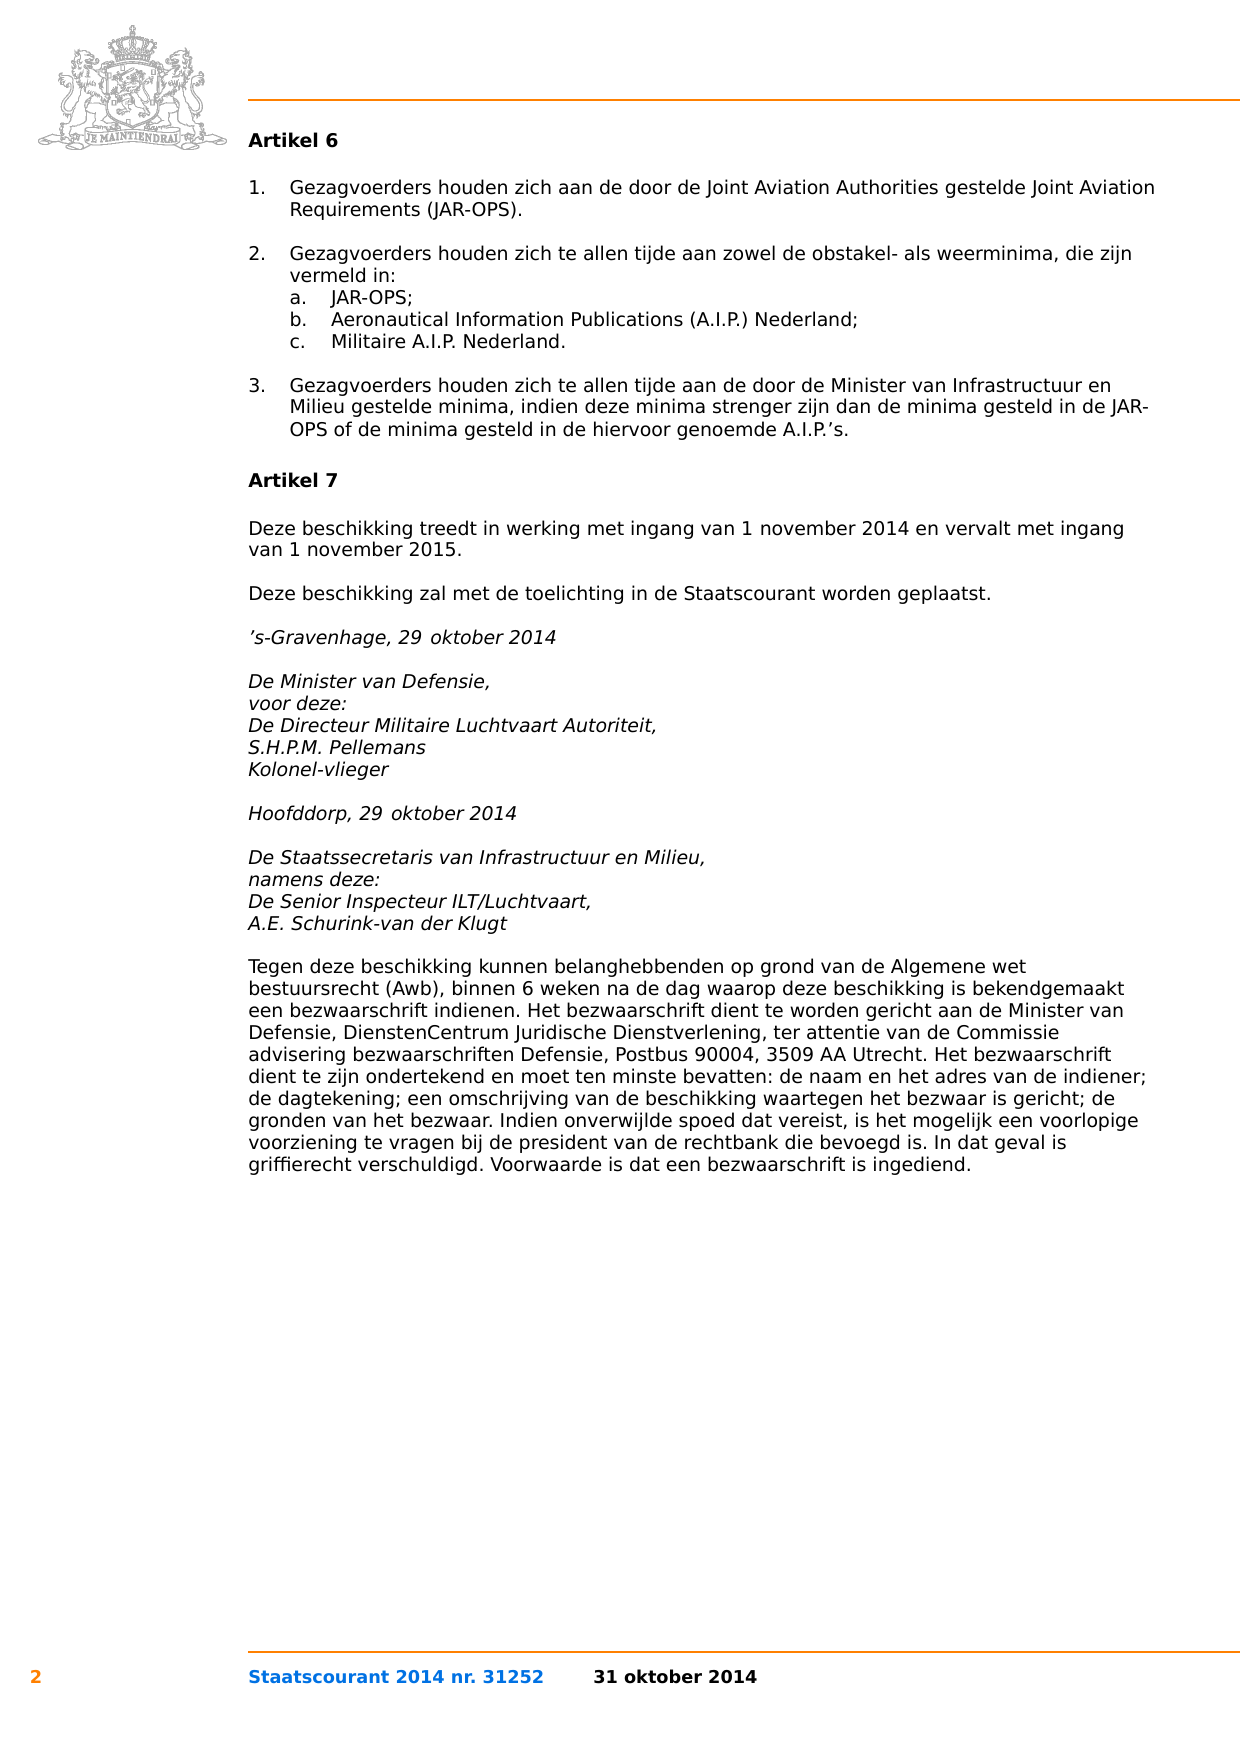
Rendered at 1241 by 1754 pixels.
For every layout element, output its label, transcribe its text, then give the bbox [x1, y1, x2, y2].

text ’s-Gravenhage, 29 oktober 2014 [248, 627, 1163, 649]
text Hoofddorp, 29 oktober 2014 [248, 803, 1163, 825]
text b. Aeronautical Information Publications (A.I.P.) Nederland; [289, 309, 1163, 331]
text De Staatssecretaris van Infrastructuur en Milieu, namens deze: De Senior Inspecteur ILT/Luchtvaart, A.E. Schurink-van der Klugt [248, 847, 1163, 934]
text c. Militaire A.I.P. Nederland. [289, 331, 1163, 353]
subtitle Artikel 6 [248, 130, 1163, 152]
subtitle Artikel 7 [248, 470, 1163, 492]
text 1. Gezagvoerders houden zich aan de door de Joint Aviation Authorities gestelde Joint Aviation Requirements (JAR-OPS). [248, 177, 1163, 221]
text Tegen deze beschikking kunnen belanghebbenden op grond van de Algemene wet bestuursrecht (Awb), binnen 6 weken na de dag waarop deze beschikking is bekendgemaakt een bezwaarschrift indienen. Het bezwaarschrift dient te worden gericht aan de Minister van Defensie, DienstenCentrum Juridische Dienstverlening, ter attentie van de Commissie advisering bezwaarschriften Defensie, Postbus 90004, 3509 AA Utrecht. Het bezwaarschrift dient te zijn ondertekend en moet ten minste bevatten: de naam en het adres van de indiener; de dagtekening; een omschrijving van de beschikking waartegen het bezwaar is gericht; de gronden van het bezwaar. Indien onverwijlde spoed dat vereist, is het mogelijk een voorlopige voorziening te vragen bij de president van de rechtbank die bevoegd is. In dat geval is griffierecht verschuldigd. Voorwaarde is dat een bezwaarschrift is ingediend. [248, 956, 1163, 1176]
text Deze beschikking zal met de toelichting in de Staatscourant worden geplaatst. [248, 583, 1163, 605]
text 2. Gezagvoerders houden zich te allen tijde aan zowel de obstakel- als weerminima, die zijn vermeld in: [248, 243, 1163, 287]
picture [38, 25, 227, 150]
text a. JAR-OPS; [289, 287, 1163, 309]
text 3. Gezagvoerders houden zich te allen tijde aan de door de Minister van Infrastructuur en Milieu gestelde minima, indien deze minima strenger zijn dan de minima gesteld in de JAR-OPS of de minima gesteld in de hiervoor genoemde A.I.P.’s. [248, 374, 1163, 440]
text De Minister van Defensie, voor deze: De Directeur Militaire Luchtvaart Autoriteit, S.H.P.M. Pellemans Kolonel-vlieger [248, 671, 1163, 781]
text Deze beschikking treedt in werking met ingang van 1 november 2014 en vervalt met ingang van 1 november 2015. [248, 517, 1163, 561]
